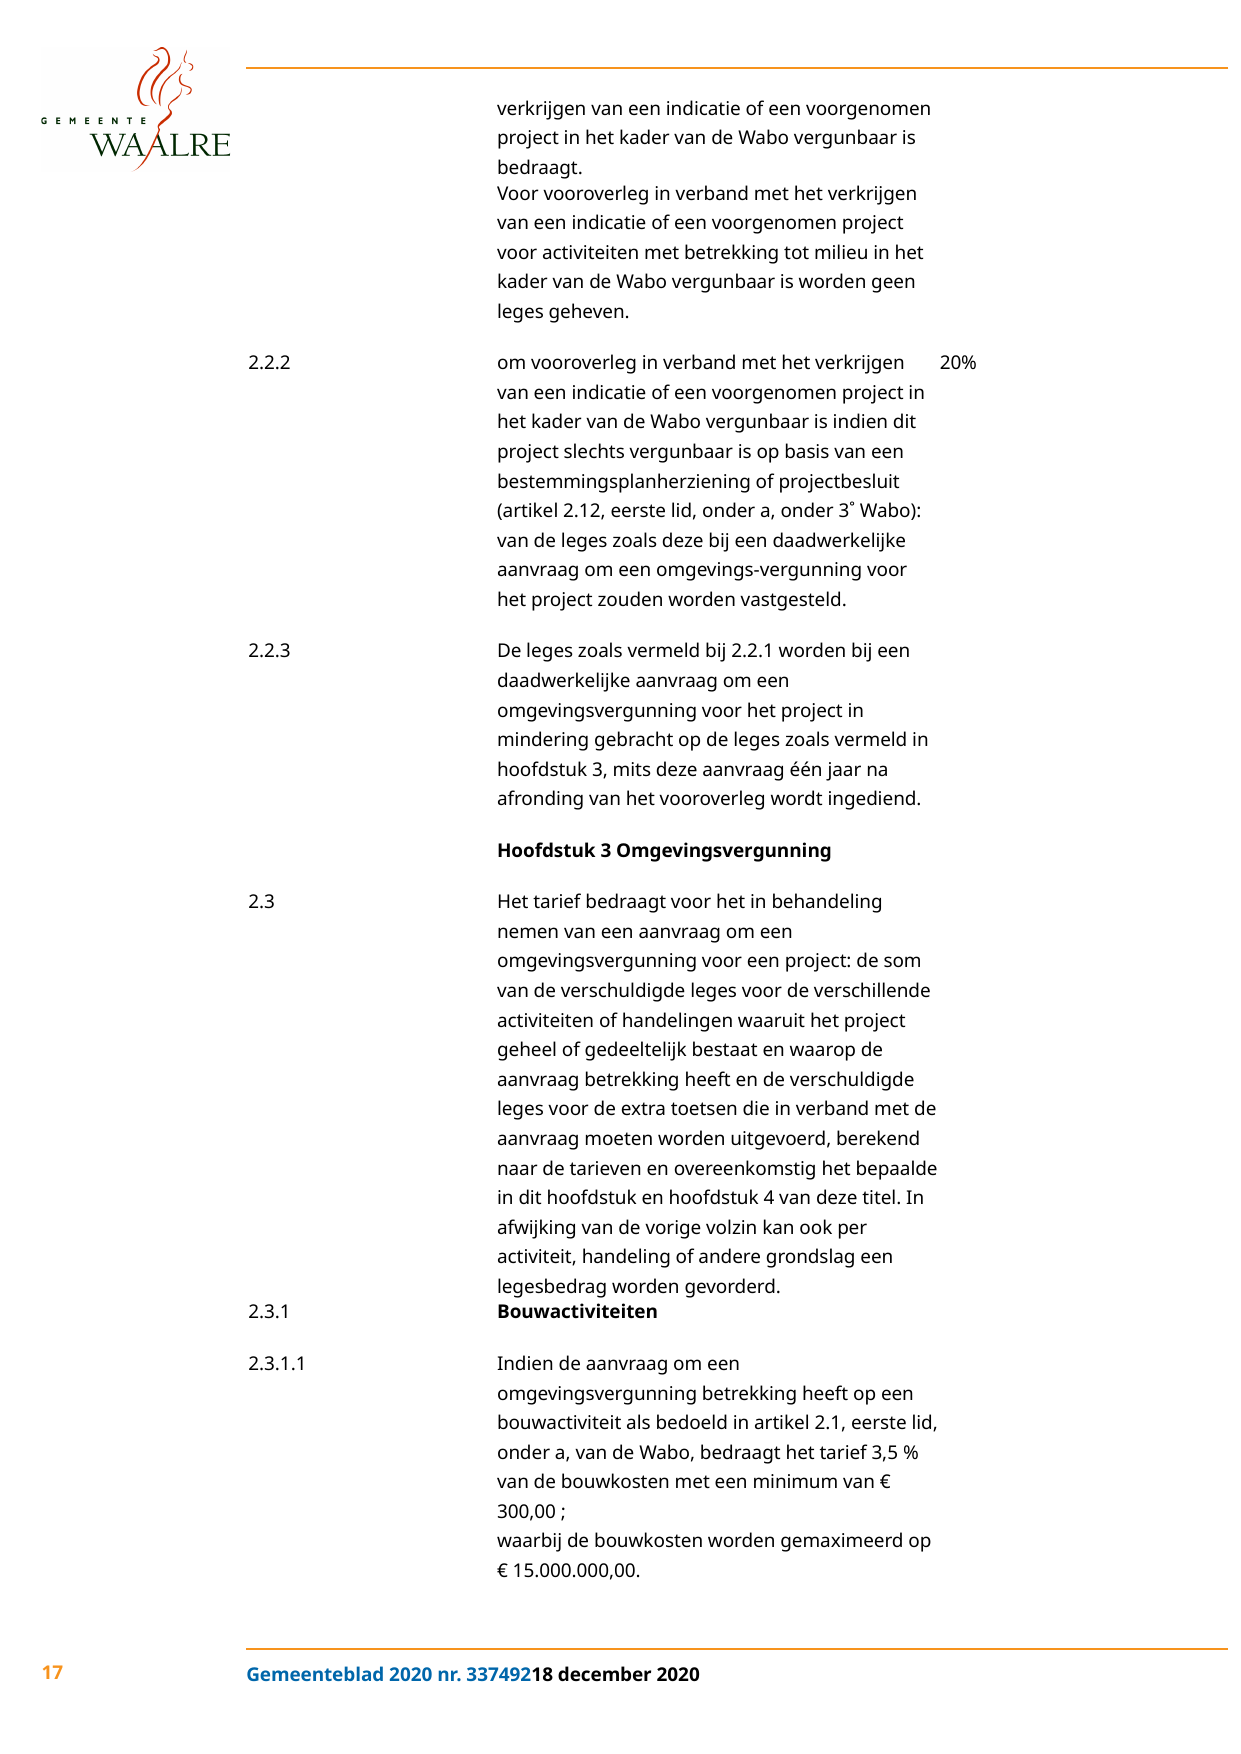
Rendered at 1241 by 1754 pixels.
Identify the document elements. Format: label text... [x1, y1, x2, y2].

table_cell [248, 837, 497, 863]
table_cell [940, 612, 1152, 638]
table_cell Voor vooroverleg in verband met het verkrijgen van een indicatie of een voorgenomen project voor activiteiten met betrekking tot milieu in het kader van de Wabo vergunbaar is worden geen leges geheven. [497, 180, 939, 324]
table_cell [940, 811, 1152, 837]
table_cell [940, 1299, 1152, 1324]
table_cell [248, 324, 497, 349]
table_cell Hoofdstuk 3 Omgevingsvergunning [497, 837, 939, 863]
table_cell [940, 1350, 1152, 1583]
table_cell Indien de aanvraag om een omgevingsvergunning betrekking heeft op een bouwactiviteit als bedoeld in artikel 2.1, eerste lid, onder a, van de Wabo, bedraagt het tarief 3,5 % van de bouwkosten met een minimum van € 300,00 ; waarbij de bouwkosten worden gemaximeerd op € 15.000.000,00. [497, 1350, 939, 1583]
table_cell [248, 1583, 497, 1609]
table_cell Het tarief bedraagt voor het in behandeling nemen van een aanvraag om een omgevingsvergunning voor een project: de som van de verschuldigde leges voor de verschillende activiteiten of handelingen waaruit het project geheel of gedeeltelijk bestaat en waarop de aanvraag betrekking heeft en de verschuldigde leges voor de extra toetsen die in verband met de aanvraag moeten worden uitgevoerd, berekend naar de tarieven en overeenkomstig het bepaalde in dit hoofdstuk en hoofdstuk 4 van deze titel. In afwijking van de vorige volzin kan ook per activiteit, handeling of andere grondslag een legesbedrag worden gevorderd. [497, 889, 939, 1299]
table_cell Bouwactiviteiten [497, 1299, 939, 1324]
table_cell [940, 837, 1152, 863]
picture [41, 47, 231, 172]
table_cell 2.2.2 [248, 350, 497, 612]
table_cell 2.3 [248, 889, 497, 1299]
table_cell [940, 863, 1152, 888]
table_cell [940, 1583, 1152, 1609]
table_cell verkrijgen van een indicatie of een voorgenomen project in het kader van de Wabo vergunbaar is bedraagt. [497, 95, 939, 180]
table_cell [497, 612, 939, 638]
table_cell [248, 863, 497, 888]
table_cell [248, 612, 497, 638]
table_cell [497, 1325, 939, 1350]
table_cell 2.3.1 [248, 1299, 497, 1324]
table_cell De leges zoals vermeld bij 2.2.1 worden bij een daadwerkelijke aanvraag om een omgevingsvergunning voor het project in mindering gebracht op de leges zoals vermeld in hoofdstuk 3, mits deze aanvraag één jaar na afronding van het vooroverleg wordt ingediend. [497, 638, 939, 811]
table_cell [497, 1583, 939, 1609]
table_cell [248, 180, 497, 324]
table_cell [940, 95, 1152, 180]
table_cell [497, 324, 939, 349]
table_cell 20% [940, 350, 1152, 612]
table_cell [497, 811, 939, 837]
table_cell [940, 1325, 1152, 1350]
table_cell [248, 1325, 497, 1350]
table_cell 2.3.1.1 [248, 1350, 497, 1583]
table_cell 2.2.3 [248, 638, 497, 811]
table_cell [248, 95, 497, 180]
table_cell [940, 638, 1152, 811]
table_cell om vooroverleg in verband met het verkrijgen van een indicatie of een voorgenomen project in het kader van de Wabo vergunbaar is indien dit project slechts vergunbaar is op basis van een bestemmingsplanherziening of projectbesluit (artikel 2.12, eerste lid, onder a, onder 3˚ Wabo): van de leges zoals deze bij een daadwerkelijke aanvraag om een omgevings-vergunning voor het project zouden worden vastgesteld. [497, 350, 939, 612]
table_cell [497, 863, 939, 888]
table_cell [940, 889, 1152, 1299]
table_cell [248, 811, 497, 837]
table_cell [940, 324, 1152, 349]
table_cell [940, 180, 1152, 324]
